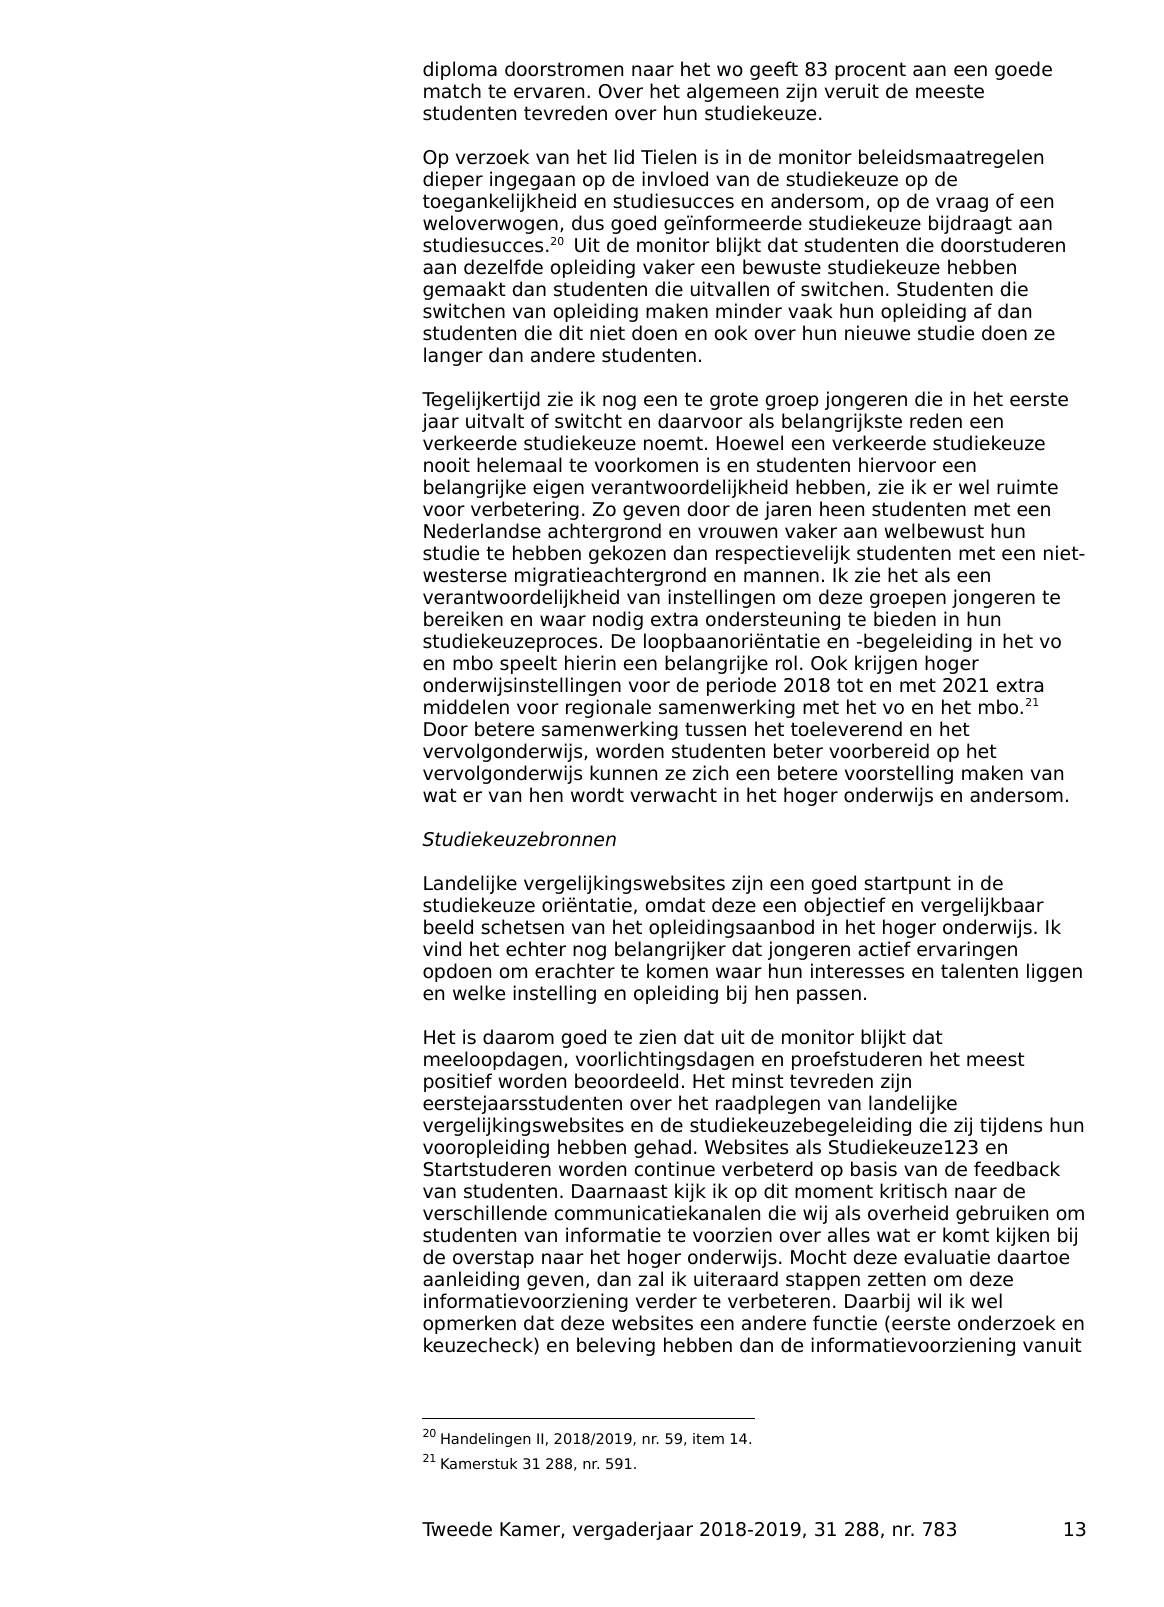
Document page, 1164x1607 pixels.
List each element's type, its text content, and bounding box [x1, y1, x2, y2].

subtitle Studiekeuzebronnen [422, 829, 1087, 851]
text Kamerstuk 31 288, nr. 591. [422, 1452, 1087, 1474]
text Het is daarom goed te zien dat uit de monitor blijkt dat meeloopdagen, voorlichtingsdagen en proefstuderen het meest positief worden beoordeeld. Het minst tevreden zijn eerstejaarsstudenten over het raadplegen van landelijke vergelijkingswebsites en de studiekeuzebegeleiding die zij tijdens hun vooropleiding hebben gehad. Websites als Studiekeuze123 en Startstuderen worden continue verbeterd op basis van de feedback van studenten. Daarnaast kijk ik op dit moment kritisch naar de verschillende communicatiekanalen die wij als overheid gebruiken om studenten van informatie te voorzien over alles wat er komt kijken bij de overstap naar het hoger onderwijs. Mocht deze evaluatie daartoe aanleiding geven, dan zal ik uiteraard stappen zetten om deze informatievoorziening verder te verbeteren. Daarbij wil ik wel opmerken dat deze websites een andere functie (eerste onderzoek en keuzecheck) en beleving hebben dan de informatievoorziening vanuit [422, 1027, 1087, 1357]
text Op verzoek van het lid Tielen is in de monitor beleidsmaatregelen dieper ingegaan op de invloed van de studiekeuze op de toegankelijkheid en studiesucces en andersom, op de vraag of een weloverwogen, dus goed geïnformeerde studiekeuze bijdraagt aan studiesucces. Uit de monitor blijkt dat studenten die doorstuderen aan dezelfde opleiding vaker een bewuste studiekeuze hebben gemaakt dan studenten die uitvallen of switchen. Studenten die switchen van opleiding maken minder vaak hun opleiding af dan studenten die dit niet doen en ook over hun nieuwe studie doen ze langer dan andere studenten. [422, 147, 1087, 367]
text Landelijke vergelijkingswebsites zijn een goed startpunt in de studiekeuze oriëntatie, omdat deze een objectief en vergelijkbaar beeld schetsen van het opleidingsaanbod in het hoger onderwijs. Ik vind het echter nog belangrijker dat jongeren actief ervaringen opdoen om erachter te komen waar hun interesses en talenten liggen en welke instelling en opleiding bij hen passen. [422, 873, 1087, 1005]
text Tegelijkertijd zie ik nog een te grote groep jongeren die in het eerste jaar uitvalt of switcht en daarvoor als belangrijkste reden een verkeerde studiekeuze noemt. Hoewel een verkeerde studiekeuze nooit helemaal te voorkomen is en studenten hiervoor een belangrijke eigen verantwoordelijkheid hebben, zie ik er wel ruimte voor verbetering. Zo geven door de jaren heen studenten met een Nederlandse achtergrond en vrouwen vaker aan welbewust hun studie te hebben gekozen dan respectievelijk studenten met een niet-westerse migratieachtergrond en mannen. Ik zie het als een verantwoordelijkheid van instellingen om deze groepen jongeren te bereiken en waar nodig extra ondersteuning te bieden in hun studiekeuzeproces. De loopbaanoriëntatie en -begeleiding in het vo en mbo speelt hierin een belangrijke rol. Ook krijgen hoger onderwijsinstellingen voor de periode 2018 tot en met 2021 extra middelen voor regionale samenwerking met het vo en het mbo. Door betere samenwerking tussen het toeleverend en het vervolgonderwijs, worden studenten beter voorbereid op het vervolgonderwijs kunnen ze zich een betere voorstelling maken van wat er van hen wordt verwacht in het hoger onderwijs en andersom. [422, 389, 1087, 807]
text diploma doorstromen naar het wo geeft 83 procent aan een goede match te ervaren. Over het algemeen zijn veruit de meeste studenten tevreden over hun studiekeuze. [422, 59, 1087, 125]
text Handelingen II, 2018/2019, nr. 59, item 14. [422, 1427, 1087, 1449]
